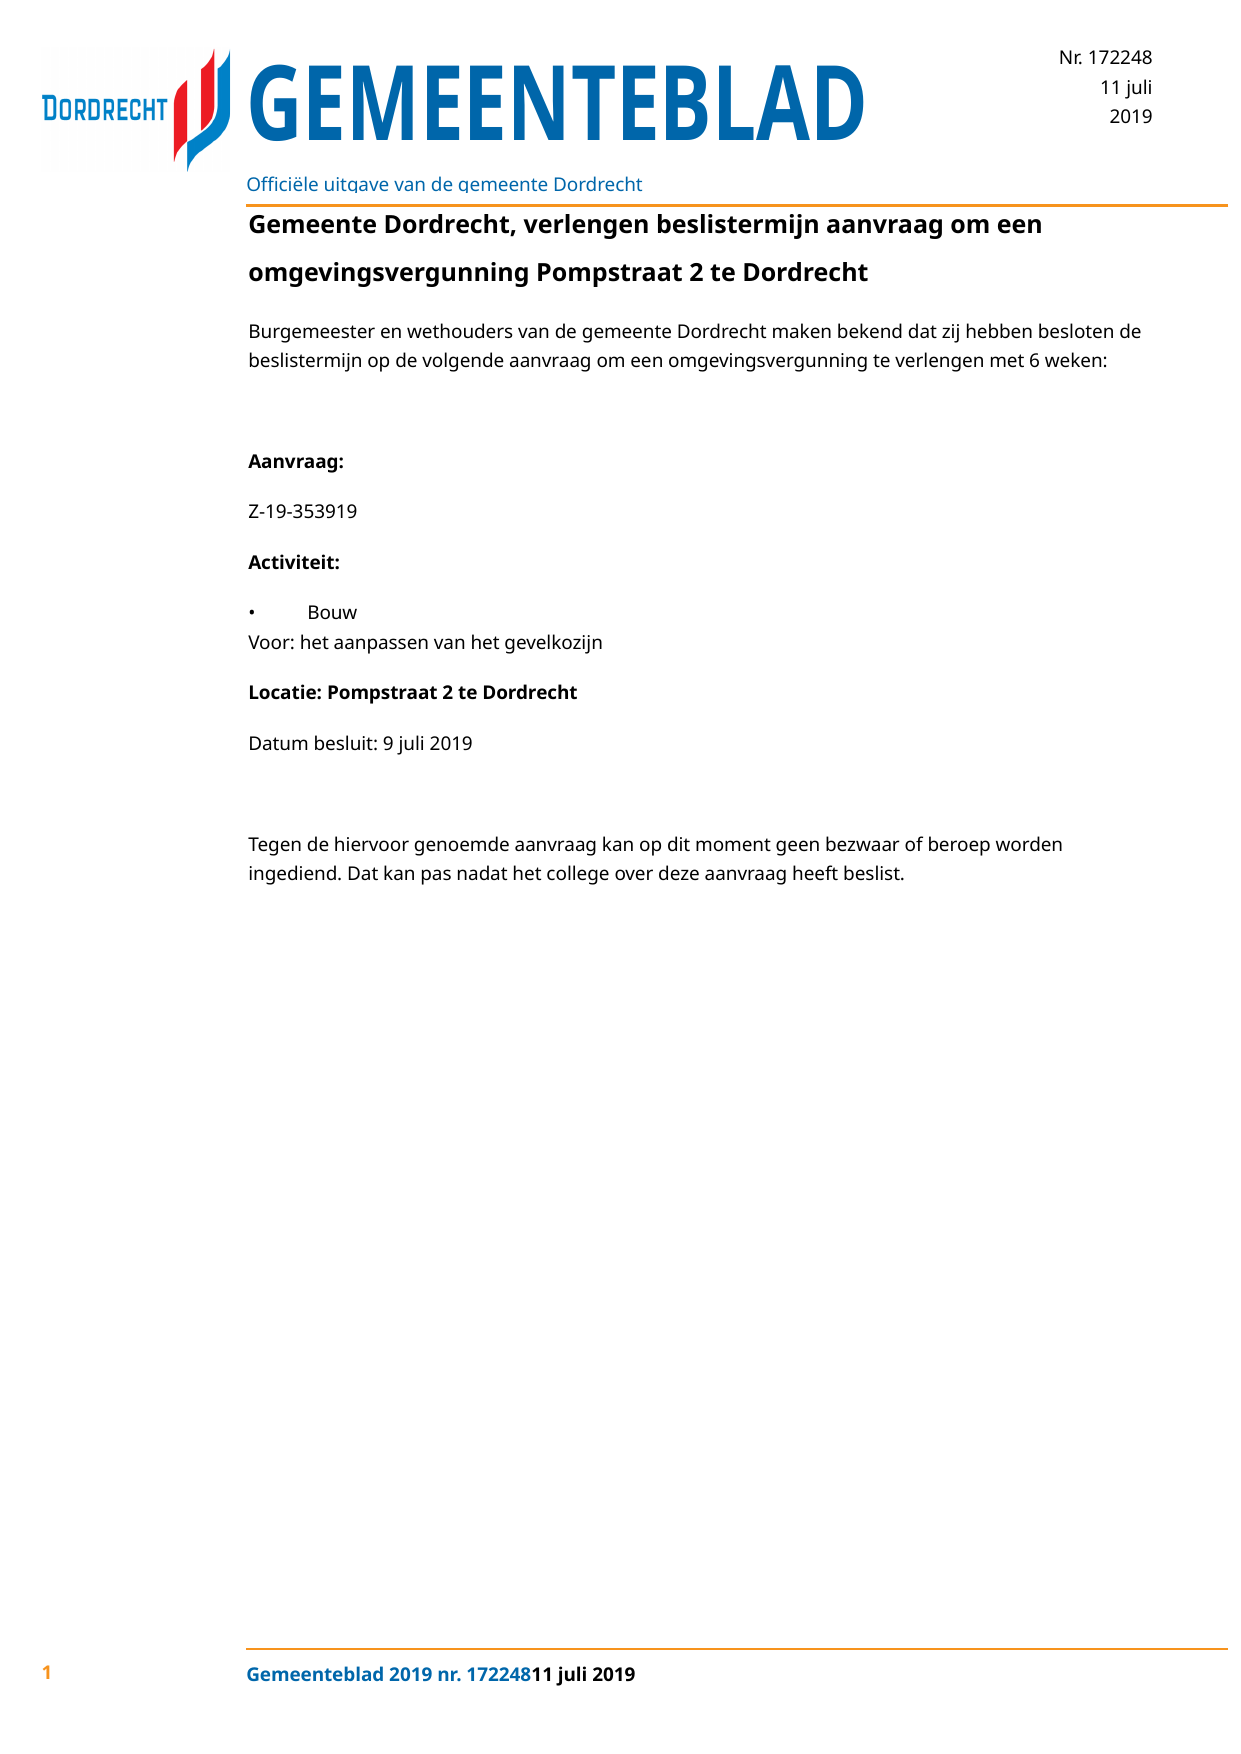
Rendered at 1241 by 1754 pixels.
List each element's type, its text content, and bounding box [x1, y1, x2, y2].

picture [41, 47, 231, 172]
text Locatie: Pompstraat 2 te Dordrecht [248, 679, 1152, 705]
text Gemeente Dordrecht, verlengen beslistermijn aanvraag om een omgevingsvergunning Pompstraat 2 te Dordrecht [248, 207, 1152, 288]
list Bouw [248, 599, 1152, 625]
text Activiteit: [248, 549, 1152, 575]
text Aanvraag: [248, 448, 1152, 474]
text Burgemeester en wethouders van de gemeente Dordrecht maken bekend dat zij hebben besloten de beslistermijn op de volgende aanvraag om een omgevingsvergunning te verlengen met 6 weken: [248, 318, 1152, 373]
text Voor: het aanpassen van het gevelkozijn [248, 629, 1152, 655]
text Datum besluit: 9 juli 2019 [248, 730, 1152, 756]
text Z-19-353919 [248, 499, 1152, 524]
text Tegen de hiervoor genoemde aanvraag kan op dit moment geen bezwaar of beroep worden ingediend. Dat kan pas nadat het college over deze aanvraag heeft beslist. [248, 831, 1152, 886]
